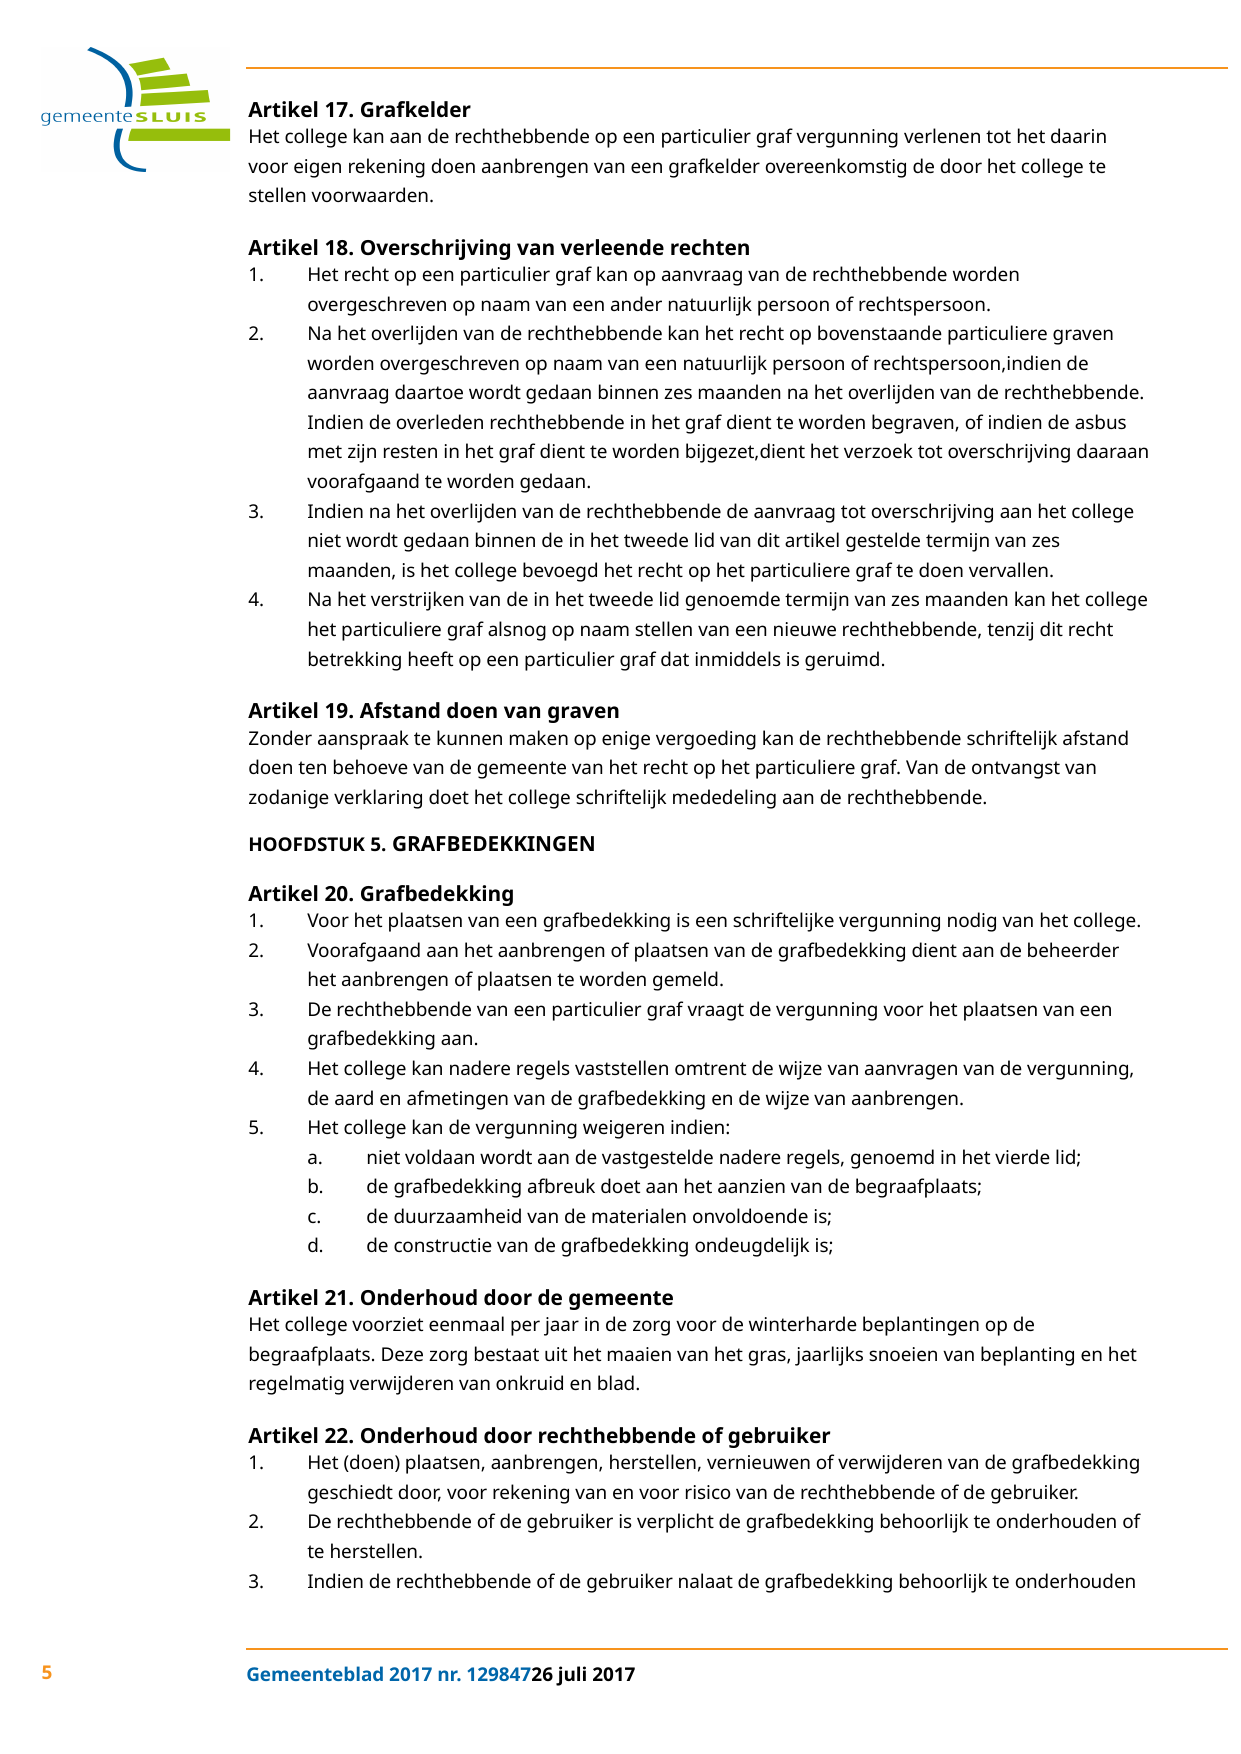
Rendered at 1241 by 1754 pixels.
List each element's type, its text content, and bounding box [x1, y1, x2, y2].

list Voorafgaand aan het aanbrengen of plaatsen van de grafbedekking dient aan de beheerder het aanbrengen of plaatsen te worden gemeld. [248, 937, 1152, 992]
text Artikel 20. Grafbedekking [248, 879, 1152, 907]
picture [41, 47, 231, 172]
list Na het verstrijken van de in het tweede lid genoemde termijn van zes maanden kan het college het particuliere graf alsnog op naam stellen van een nieuwe rechthebbende, tenzij dit recht betrekking heeft op een particulier graf dat inmiddels is geruimd. [248, 587, 1152, 672]
list niet voldaan wordt aan de vastgestelde nadere regels, genoemd in het vierde lid; [307, 1144, 1152, 1169]
list de constructie van de grafbedekking ondeugdelijk is; [307, 1233, 1152, 1258]
list Het recht op een particulier graf kan op aanvraag van de rechthebbende worden overgeschreven op naam van een ander natuurlijk persoon of rechtspersoon. [248, 261, 1152, 317]
text Artikel 22. Onderhoud door rechthebbende of gebruiker [248, 1421, 1152, 1449]
text Artikel 21. Onderhoud door de gemeente [248, 1283, 1152, 1311]
list Na het overlijden van de rechthebbende kan het recht op bovenstaande particuliere graven worden overgeschreven op naam van een natuurlijk persoon of rechtspersoon,indien de aanvraag daartoe wordt gedaan binnen zes maanden na het overlijden van de rechthebbende. Indien de overleden rechthebbende in het graf dient te worden begraven, of indien de asbus met zijn resten in het graf dient te worden bijgezet,dient het verzoek tot overschrijving daaraan voorafgaand te worden gedaan. [248, 320, 1152, 494]
text Zonder aanspraak te kunnen maken op enige vergoeding kan de rechthebbende schriftelijk afstand doen ten behoeve van de gemeente van het recht op het particuliere graf. Van de ontvangst van zodanige verklaring doet het college schriftelijk mededeling aan de rechthebbende. [248, 725, 1152, 809]
list de grafbedekking afbreuk doet aan het aanzien van de begraafplaats; [307, 1173, 1152, 1199]
list Het college kan de vergunning weigeren indien: [248, 1114, 1152, 1140]
text Artikel 18. Overschrijving van verleende rechten [248, 233, 1152, 261]
list Voor het plaatsen van een grafbedekking is een schriftelijke vergunning nodig van het college. [248, 907, 1152, 933]
list de duurzaamheid van de materialen onvoldoende is; [307, 1203, 1152, 1229]
list Het (doen) plaatsen, aanbrengen, herstellen, vernieuwen of verwijderen van de grafbedekking geschiedt door, voor rekening van en voor risico van de rechthebbende of de gebruiker. [248, 1449, 1152, 1505]
list Het college kan nadere regels vaststellen omtrent de wijze van aanvragen van de vergunning, de aard en afmetingen van de grafbedekking en de wijze van aanbrengen. [248, 1055, 1152, 1110]
text HOOFDSTUK 5. GRAFBEDEKKINGEN [248, 829, 1152, 858]
list De rechthebbende of de gebruiker is verplicht de grafbedekking behoorlijk te onderhouden of te herstellen. [248, 1509, 1152, 1564]
text Het college kan aan de rechthebbende op een particulier graf vergunning verlenen tot het daarin voor eigen rekening doen aanbrengen van een grafkelder overeenkomstig de door het college te stellen voorwaarden. [248, 123, 1152, 208]
text Het college voorziet eenmaal per jaar in de zorg voor de winterharde beplantingen op de begraafplaats. Deze zorg bestaat uit het maaien van het gras, jaarlijks snoeien van beplanting en het regelmatig verwijderen van onkruid en blad. [248, 1311, 1152, 1396]
list De rechthebbende van een particulier graf vraagt de vergunning voor het plaatsen van een grafbedekking aan. [248, 996, 1152, 1051]
text Artikel 17. Grafkelder [248, 95, 1152, 123]
list Indien de rechthebbende of de gebruiker nalaat de grafbedekking behoorlijk te onderhouden [248, 1568, 1152, 1593]
list Indien na het overlijden van de rechthebbende de aanvraag tot overschrijving aan het college niet wordt gedaan binnen de in het tweede lid van dit artikel gestelde termijn van zes maanden, is het college bevoegd het recht op het particuliere graf te doen vervallen. [248, 498, 1152, 583]
text Artikel 19. Afstand doen van graven [248, 696, 1152, 725]
